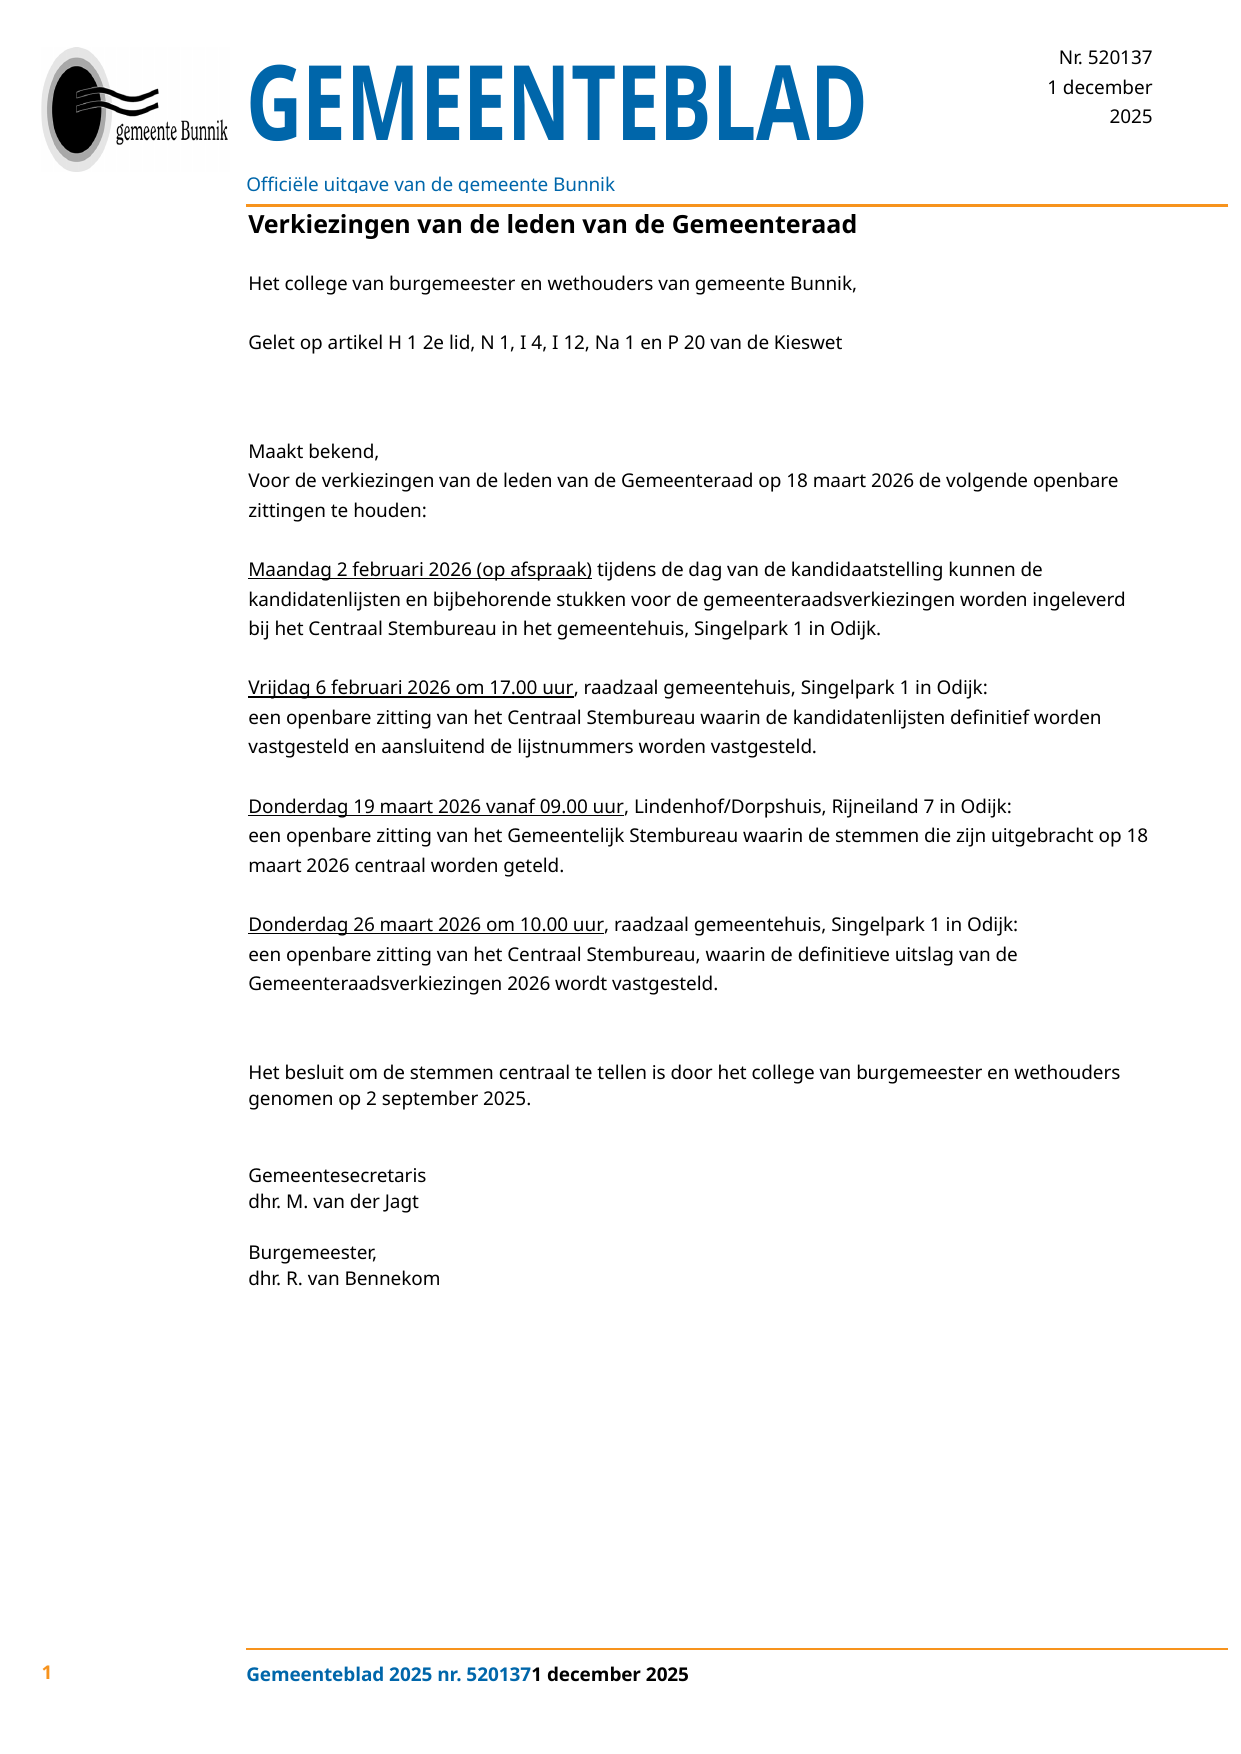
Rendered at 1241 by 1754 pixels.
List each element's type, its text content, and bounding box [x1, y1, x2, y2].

text Maakt bekend, [248, 438, 1152, 464]
text Gemeentesecretaris [248, 1162, 1152, 1188]
text Gelet op artikel H 1 2e lid, N 1, I 4, I 12, Na 1 en P 20 van de Kieswet [248, 329, 1152, 355]
text Maandag 2 februari 2026 (op afspraak) tijdens de dag van de kandidaatstelling kunnen de kandidatenlijsten en bijbehorende stukken voor de gemeenteraadsverkiezingen worden ingeleverd bij het Centraal Stembureau in het gemeentehuis, Singelpark 1 in Odijk. [248, 556, 1152, 641]
text Het college van burgemeester en wethouders van gemeente Bunnik, [248, 270, 1152, 296]
text Het besluit om de stemmen centraal te tellen is door het college van burgemeester en wethouders genomen op 2 september 2025. [248, 1059, 1152, 1111]
text Donderdag 26 maart 2026 om 10.00 uur, raadzaal gemeentehuis, Singelpark 1 in Odijk: [248, 911, 1152, 937]
text dhr. M. van der Jagt [248, 1188, 1152, 1213]
text Donderdag 19 maart 2026 vanaf 09.00 uur, Lindenhof/Dorpshuis, Rijneiland 7 in Odijk: [248, 793, 1152, 819]
picture [41, 47, 231, 172]
text Voor de verkiezingen van de leden van de Gemeenteraad op 18 maart 2026 de volgende openbare zittingen te houden: [248, 467, 1152, 523]
text een openbare zitting van het Centraal Stembureau, waarin de definitieve uitslag van de Gemeenteraadsverkiezingen 2026 wordt vastgesteld. [248, 941, 1152, 996]
text Vrijdag 6 februari 2026 om 17.00 uur, raadzaal gemeentehuis, Singelpark 1 in Odijk: [248, 674, 1152, 700]
text Burgemeester, [248, 1239, 1152, 1265]
text Verkiezingen van de leden van de Gemeenteraad [248, 207, 1152, 241]
text dhr. R. van Bennekom [248, 1265, 1152, 1291]
text een openbare zitting van het Centraal Stembureau waarin de kandidatenlijsten definitief worden vastgesteld en aansluitend de lijstnummers worden vastgesteld. [248, 704, 1152, 759]
text een openbare zitting van het Gemeentelijk Stembureau waarin de stemmen die zijn uitgebracht op 18 maart 2026 centraal worden geteld. [248, 822, 1152, 878]
